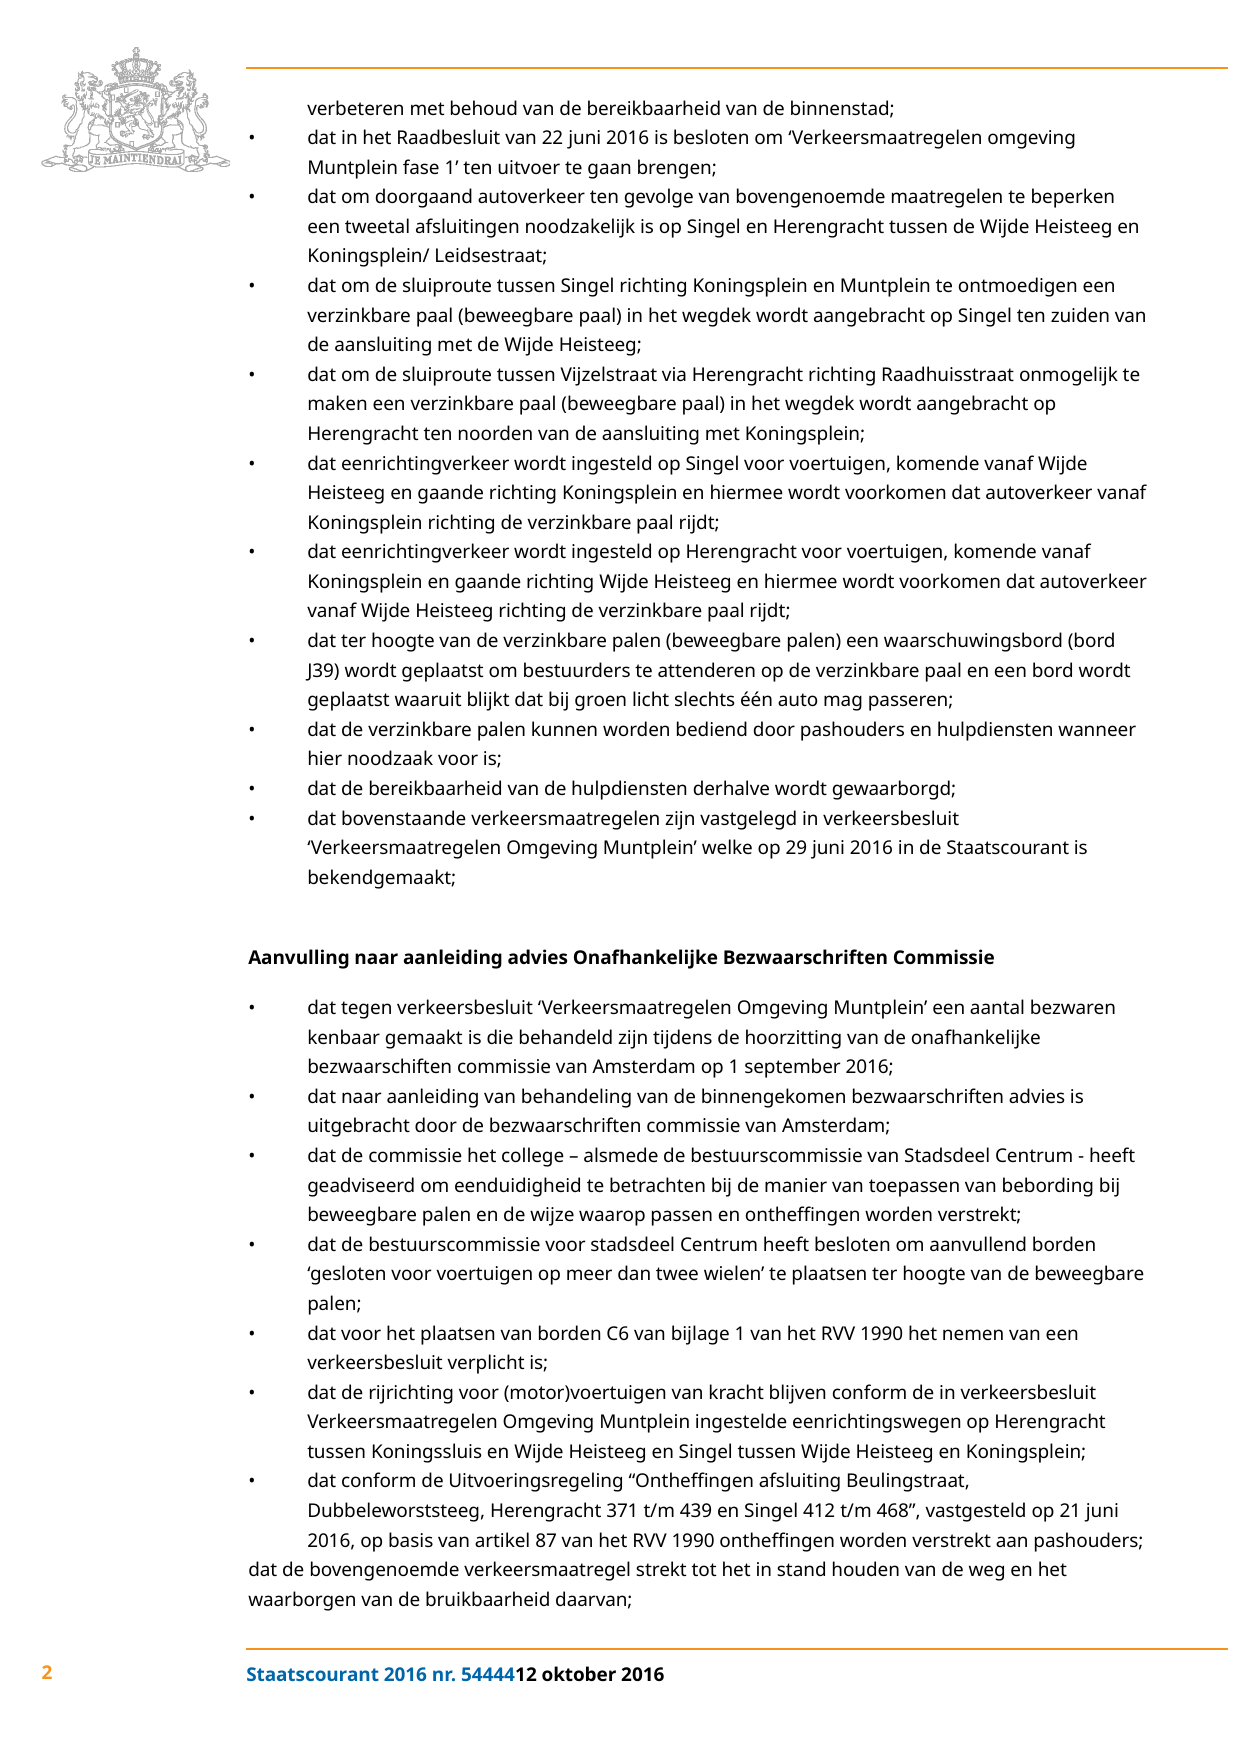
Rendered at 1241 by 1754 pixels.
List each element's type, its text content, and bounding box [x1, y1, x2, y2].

list dat ter hoogte van de verzinkbare palen (beweegbare palen) een waarschuwingsbord (bord J39) wordt geplaatst om bestuurders te attenderen op de verzinkbare paal en een bord wordt geplaatst waaruit blijkt dat bij groen licht slechts één auto mag passeren; [248, 627, 1152, 712]
list dat de verzinkbare palen kunnen worden bediend door pashouders en hulpdiensten wanneer hier noodzaak voor is; [248, 716, 1152, 771]
list dat de bereikbaarheid van de hulpdiensten derhalve wordt gewaarborgd; [248, 775, 1152, 801]
list dat eenrichtingverkeer wordt ingesteld op Herengracht voor voertuigen, komende vanaf Koningsplein en gaande richting Wijde Heisteeg en hiermee wordt voorkomen dat autoverkeer vanaf Wijde Heisteeg richting de verzinkbare paal rijdt; [248, 538, 1152, 623]
list dat eenrichtingverkeer wordt ingesteld op Singel voor voertuigen, komende vanaf Wijde Heisteeg en gaande richting Koningsplein en hiermee wordt voorkomen dat autoverkeer vanaf Koningsplein richting de verzinkbare paal rijdt; [248, 450, 1152, 535]
list dat tegen verkeersbesluit ‘Verkeersmaatregelen Omgeving Muntplein’ een aantal bezwaren kenbaar gemaakt is die behandeld zijn tijdens de hoorzitting van de onafhankelijke bezwaarschiften commissie van Amsterdam op 1 september 2016; [248, 994, 1152, 1079]
picture [41, 47, 231, 172]
text Aanvulling naar aanleiding advies Onafhankelijke Bezwaarschriften Commissie [248, 944, 1152, 970]
list dat bovenstaande verkeersmaatregelen zijn vastgelegd in verkeersbesluit ‘Verkeersmaatregelen Omgeving Muntplein’ welke op 29 juni 2016 in de Staatscourant is bekendgemaakt; [248, 805, 1152, 890]
text dat de bovengenoemde verkeersmaatregel strekt tot het in stand houden van de weg en het waarborgen van de bruikbaarheid daarvan; [248, 1556, 1152, 1612]
list dat conform de Uitvoeringsregeling “Ontheffingen afsluiting Beulingstraat, Dubbeleworststeeg, Herengracht 371 t/m 439 en Singel 412 t/m 468”, vastgesteld op 21 juni 2016, op basis van artikel 87 van het RVV 1990 ontheffingen worden verstrekt aan pashouders; [248, 1468, 1152, 1553]
list dat om de sluiproute tussen Singel richting Koningsplein en Muntplein te ontmoedigen een verzinkbare paal (beweegbare paal) in het wegdek wordt aangebracht op Singel ten zuiden van de aansluiting met de Wijde Heisteeg; [248, 272, 1152, 357]
list dat om de sluiproute tussen Vijzelstraat via Herengracht richting Raadhuisstraat onmogelijk te maken een verzinkbare paal (beweegbare paal) in het wegdek wordt aangebracht op Herengracht ten noorden van de aansluiting met Koningsplein; [248, 361, 1152, 446]
list dat de bestuurscommissie voor stadsdeel Centrum heeft besloten om aanvullend borden ‘gesloten voor voertuigen op meer dan twee wielen’ te plaatsen ter hoogte van de beweegbare palen; [248, 1231, 1152, 1316]
list dat voor het plaatsen van borden C6 van bijlage 1 van het RVV 1990 het nemen van een verkeersbesluit verplicht is; [248, 1320, 1152, 1375]
list dat de rijrichting voor (motor)voertuigen van kracht blijven conform de in verkeersbesluit Verkeersmaatregelen Omgeving Muntplein ingestelde eenrichtingswegen op Herengracht tussen Koningssluis en Wijde Heisteeg en Singel tussen Wijde Heisteeg en Koningsplein; [248, 1379, 1152, 1464]
list dat om doorgaand autoverkeer ten gevolge van bovengenoemde maatregelen te beperken een tweetal afsluitingen noodzakelijk is op Singel en Herengracht tussen de Wijde Heisteeg en Koningsplein/ Leidsestraat; [248, 183, 1152, 268]
list verbeteren met behoud van de bereikbaarheid van de binnenstad; [248, 95, 1152, 121]
list dat naar aanleiding van behandeling van de binnengekomen bezwaarschriften advies is uitgebracht door de bezwaarschriften commissie van Amsterdam; [248, 1083, 1152, 1138]
list dat in het Raadbesluit van 22 juni 2016 is besloten om ‘Verkeersmaatregelen omgeving Muntplein fase 1’ ten uitvoer te gaan brengen; [248, 124, 1152, 180]
list dat de commissie het college – alsmede de bestuurscommissie van Stadsdeel Centrum - heeft geadviseerd om eenduidigheid te betrachten bij de manier van toepassen van bebording bij beweegbare palen en de wijze waarop passen en ontheffingen worden verstrekt; [248, 1142, 1152, 1227]
